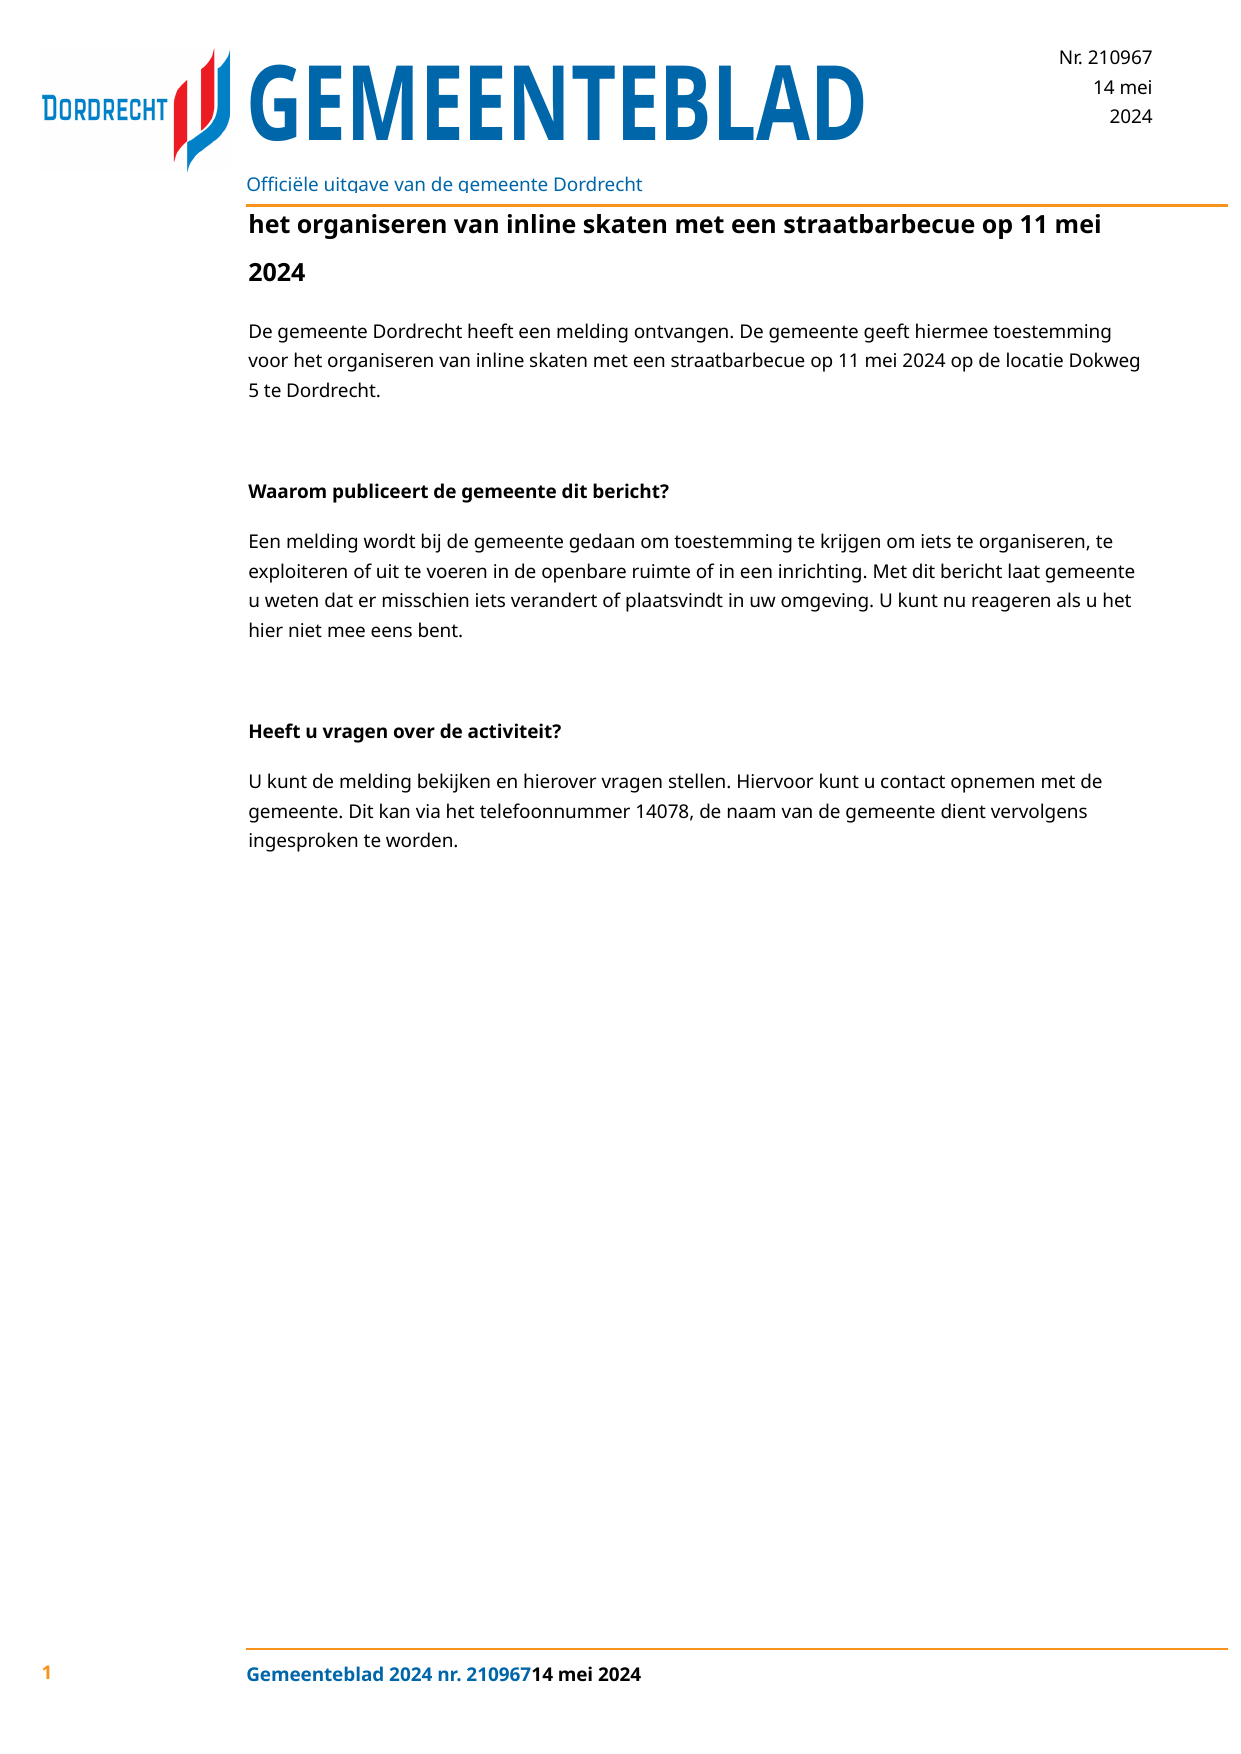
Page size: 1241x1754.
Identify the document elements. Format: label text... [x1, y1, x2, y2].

picture [41, 47, 231, 172]
text Heeft u vragen over de activiteit? [248, 718, 1152, 744]
text Waarom publiceert de gemeente dit bericht? [248, 478, 1152, 504]
text De gemeente Dordrecht heeft een melding ontvangen. De gemeente geeft hiermee toestemming voor het organiseren van inline skaten met een straatbarbecue op 11 mei 2024 op de locatie Dokweg 5 te Dordrecht. [248, 318, 1152, 403]
text Een melding wordt bij de gemeente gedaan om toestemming te krijgen om iets te organiseren, te exploiteren of uit te voeren in de openbare ruimte of in een inrichting. Met dit bericht laat gemeente u weten dat er misschien iets verandert of plaatsvindt in uw omgeving. U kunt nu reageren als u het hier niet mee eens bent. [248, 528, 1152, 643]
text U kunt de melding bekijken en hierover vragen stellen. Hiervoor kunt u contact opnemen met de gemeente. Dit kan via het telefoonnummer 14078, de naam van de gemeente dient vervolgens ingesproken te worden. [248, 768, 1152, 853]
text het organiseren van inline skaten met een straatbarbecue op 11 mei 2024 [248, 207, 1152, 288]
